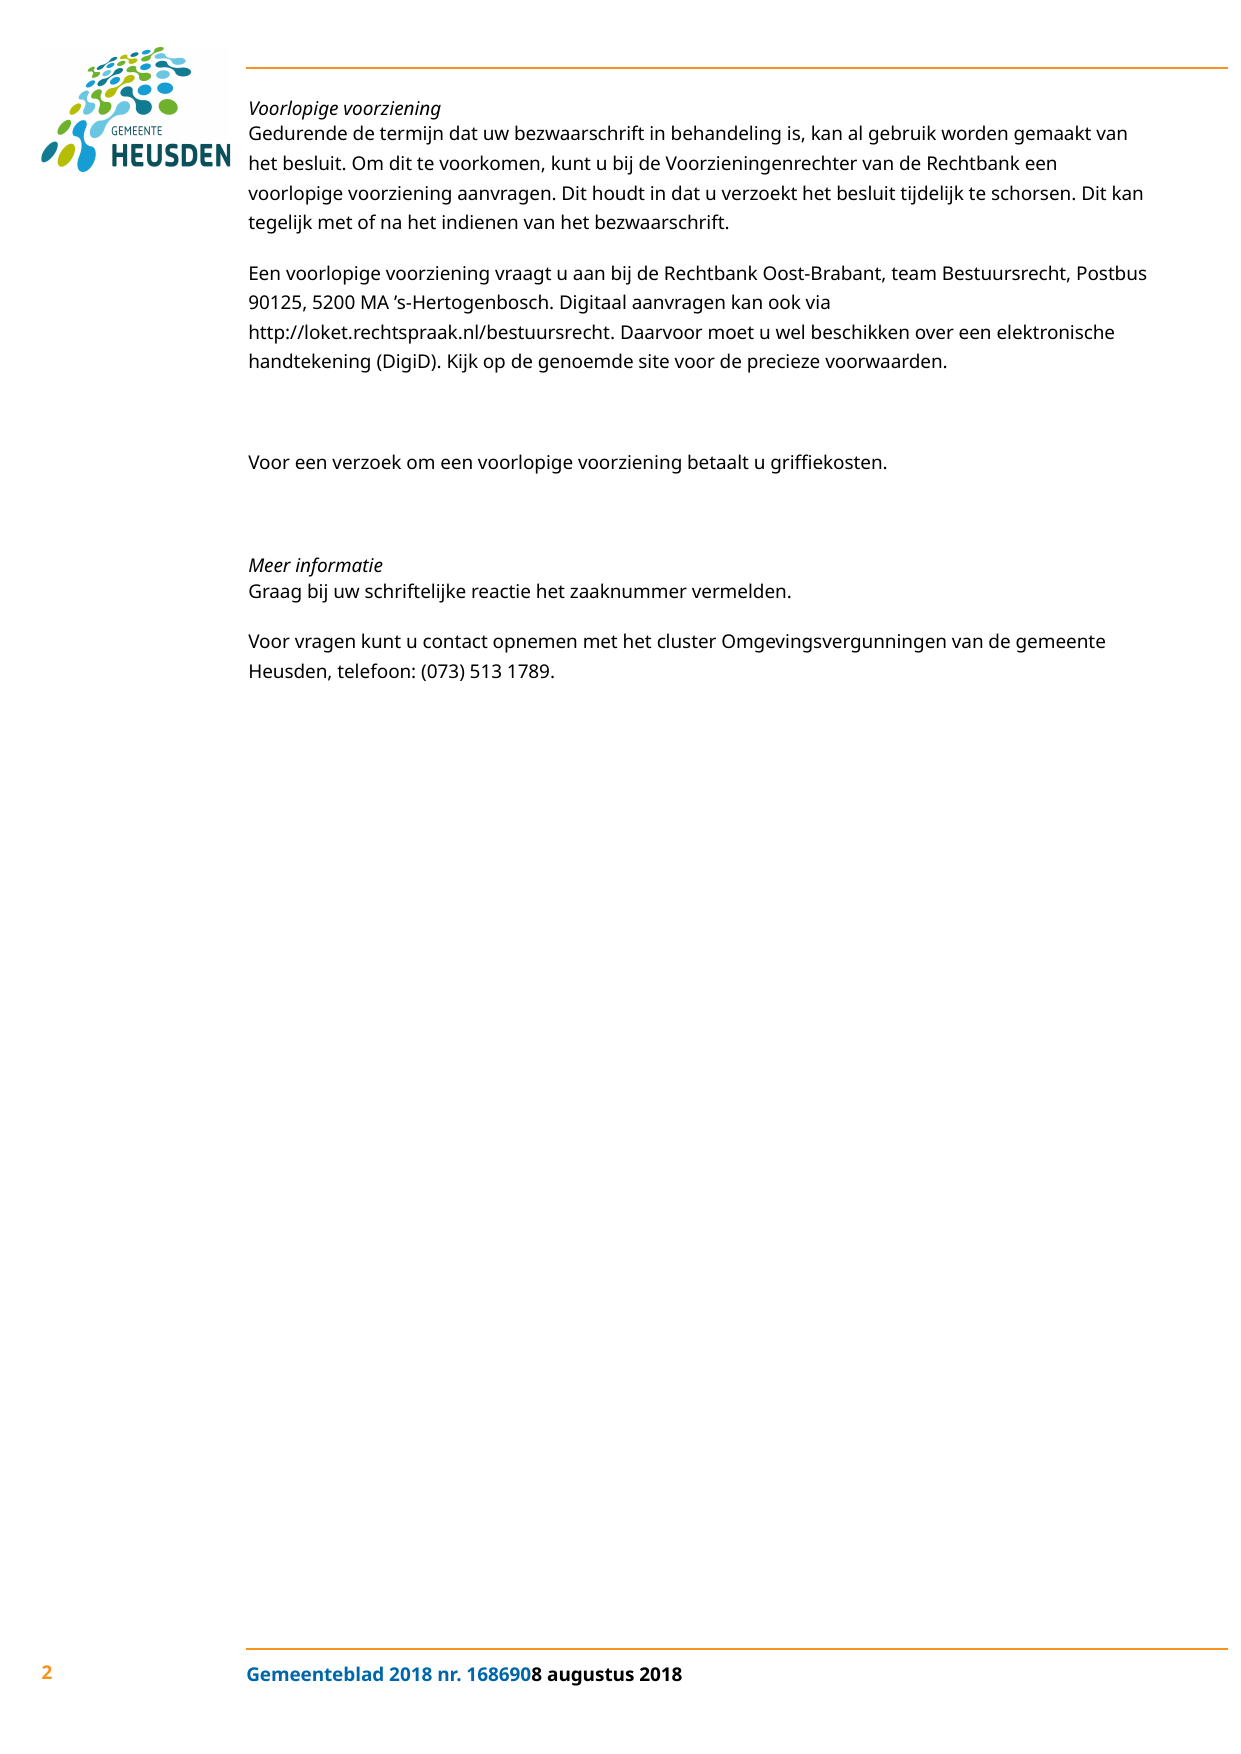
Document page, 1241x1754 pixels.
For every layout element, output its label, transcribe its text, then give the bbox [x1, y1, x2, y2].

text Voor vragen kunt u contact opnemen met het cluster Omgevingsvergunningen van de gemeente Heusden, telefoon: (073) 513 1789. [248, 629, 1152, 684]
text Voorlopige voorziening [248, 95, 1152, 121]
text Gedurende de termijn dat uw bezwaarschrift in behandeling is, kan al gebruik worden gemaakt van het besluit. Om dit te voorkomen, kunt u bij de Voorzieningenrechter van de Rechtbank een voorlopige voorziening aanvragen. Dit houdt in dat u verzoekt het besluit tijdelijk te schorsen. Dit kan tegelijk met of na het indienen van het bezwaarschrift. [248, 121, 1152, 235]
text Graag bij uw schriftelijke reactie het zaaknummer vermelden. [248, 578, 1152, 604]
text Meer informatie [248, 552, 1152, 578]
text Voor een verzoek om een voorlopige voorziening betaalt u griffiekosten. [248, 449, 1152, 475]
text Een voorlopige voorziening vraagt u aan bij de Rechtbank Oost-Brabant, team Bestuursrecht, Postbus 90125, 5200 MA ’s-Hertogenbosch. Digitaal aanvragen kan ook via http://loket.rechtspraak.nl/bestuursrecht. Daarvoor moet u wel beschikken over een elektronische handtekening (DigiD). Kijk op de genoemde site voor de precieze voorwaarden. [248, 260, 1152, 374]
picture [41, 47, 231, 172]
